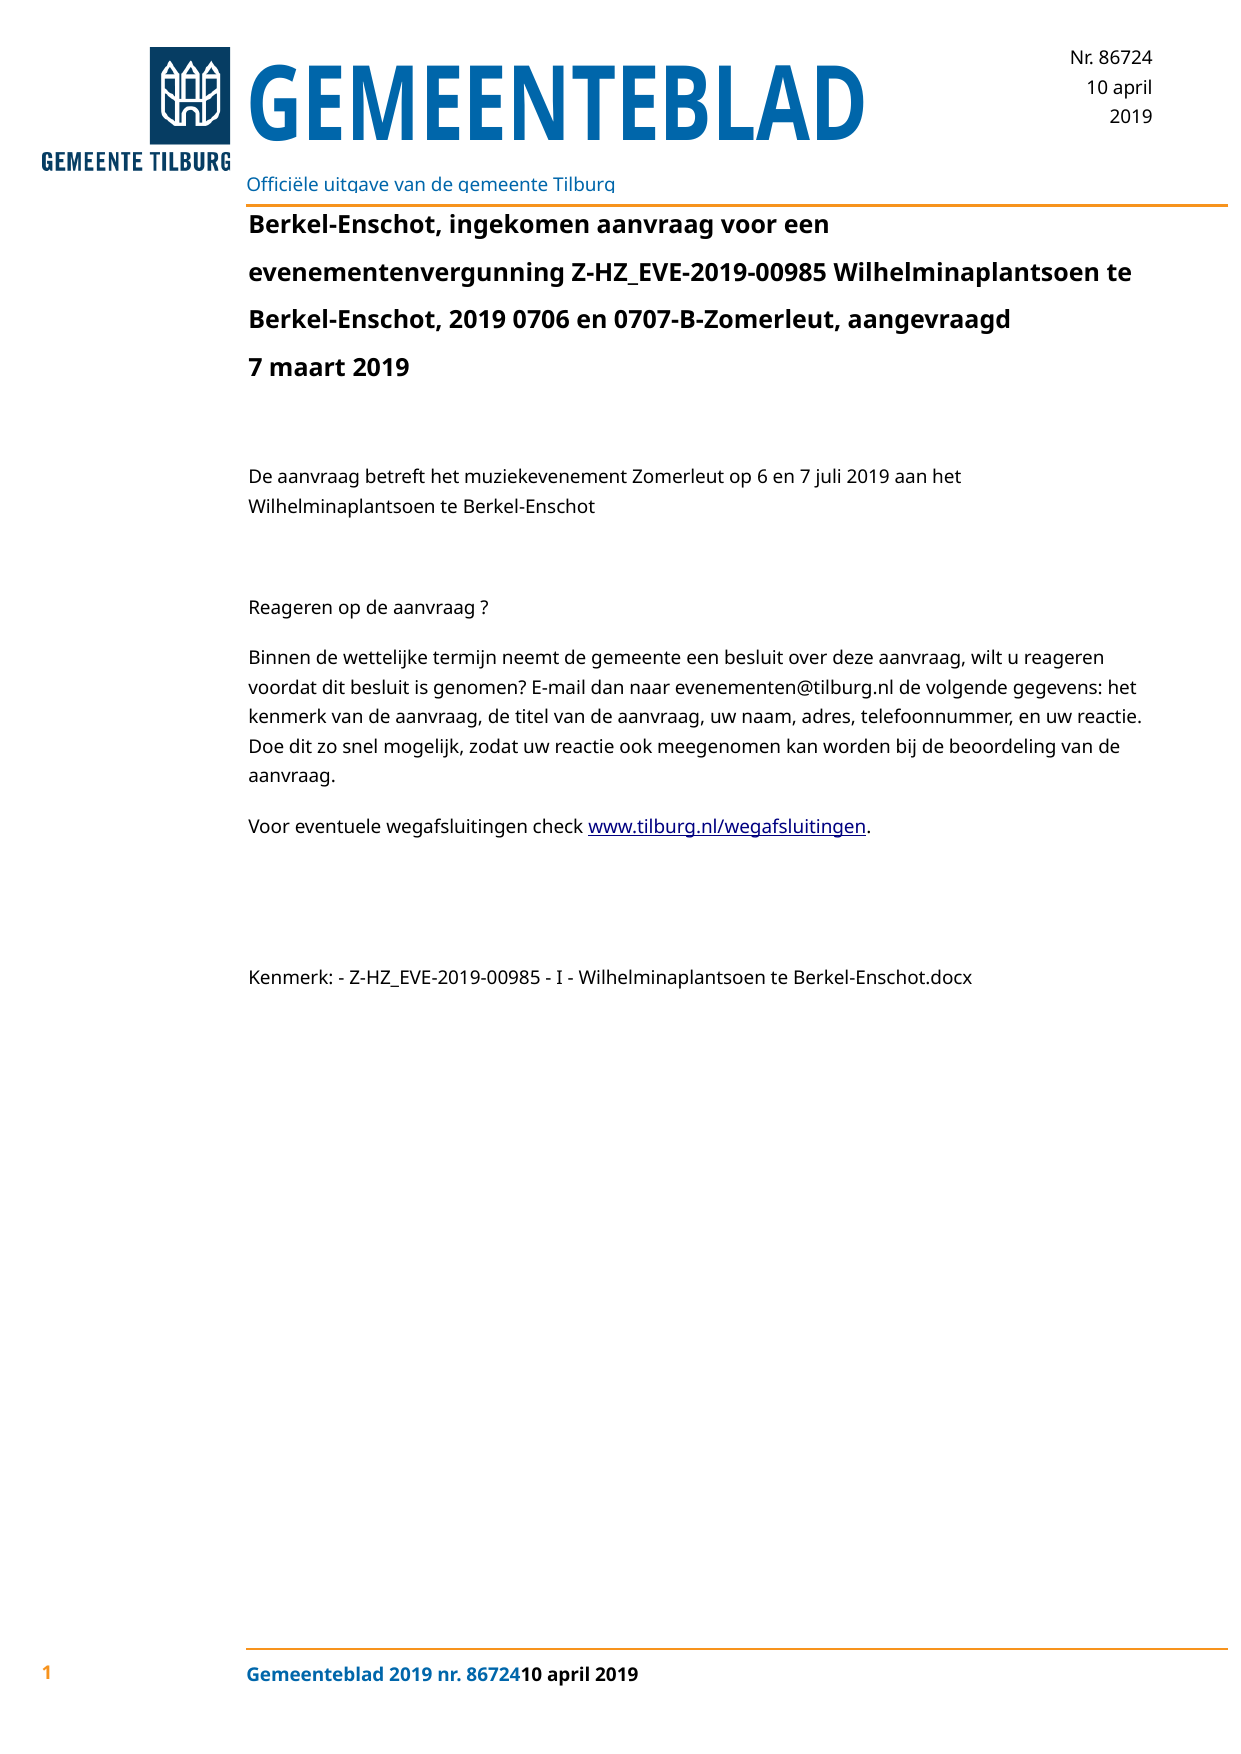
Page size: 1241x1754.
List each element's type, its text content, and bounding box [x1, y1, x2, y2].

picture [41, 47, 231, 172]
text De aanvraag betreft het muziekevenement Zomerleut op 6 en 7 juli 2019 aan het Wilhelminaplantsoen te Berkel-Enschot [248, 463, 1152, 519]
text Berkel-Enschot, ingekomen aanvraag voor een evenementenvergunning Z-HZ_EVE-2019-00985 Wilhelminaplantsoen te Berkel-Enschot, 2019 0706 en 0707-B-Zomerleut, aangevraagd 7 maart 2019 [248, 207, 1152, 384]
text Reageren op de aanvraag ? [248, 594, 1152, 620]
text Kenmerk: - Z-HZ_EVE-2019-00985 - I - Wilhelminaplantsoen te Berkel-Enschot.docx [248, 964, 1152, 990]
text Binnen de wettelijke termijn neemt de gemeente een besluit over deze aanvraag, wilt u reageren voordat dit besluit is genomen? E-mail dan naar evenementen@tilburg.nl de volgende gegevens: het kenmerk van de aanvraag, de titel van de aanvraag, uw naam, adres, telefoonnummer, en uw reactie. Doe dit zo snel mogelijk, zodat uw reactie ook meegenomen kan worden bij de beoordeling van de aanvraag. [248, 644, 1152, 788]
text Voor eventuele wegafsluitingen check www.tilburg.nl/wegafsluitingen. [248, 813, 1152, 839]
